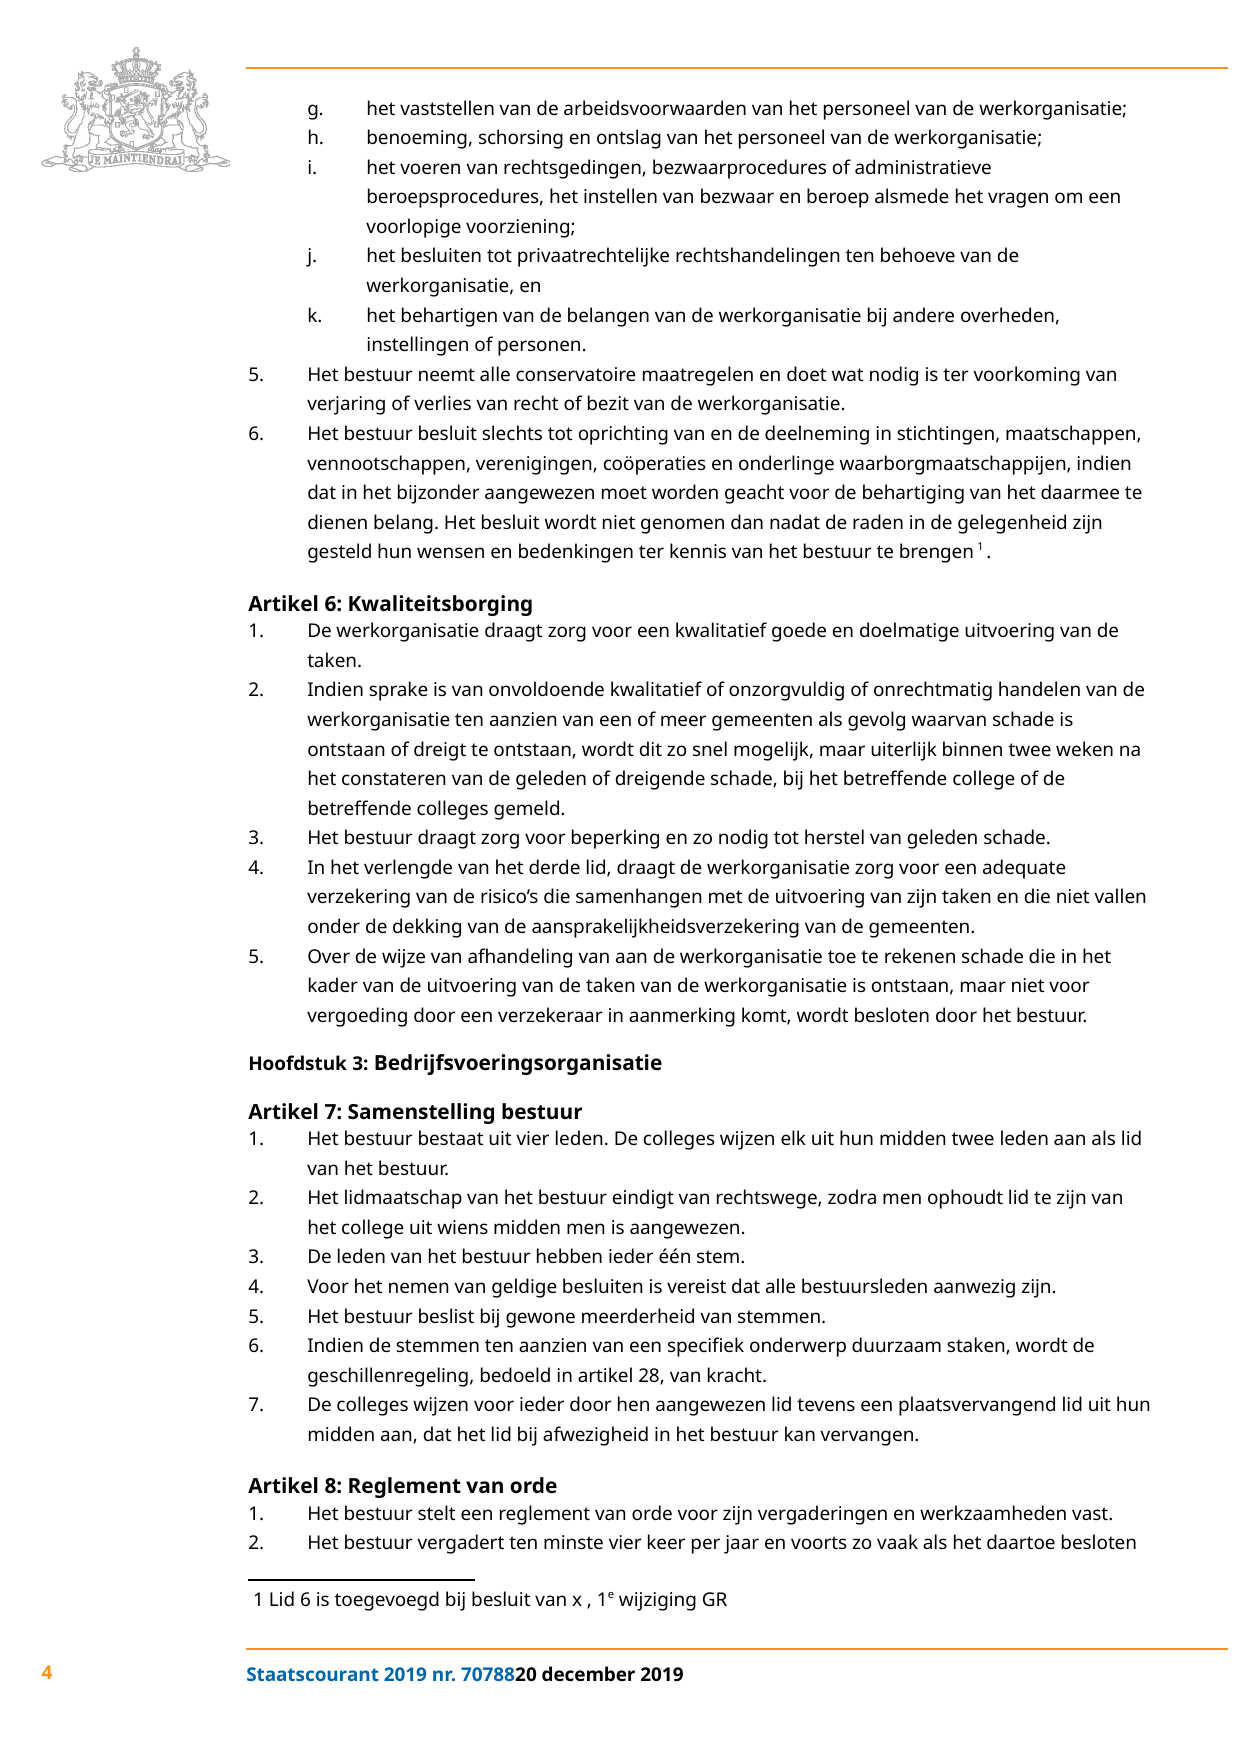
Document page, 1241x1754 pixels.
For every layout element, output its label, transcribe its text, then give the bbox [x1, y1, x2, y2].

list Het bestuur bestaat uit vier leden. De colleges wijzen elk uit hun midden twee leden aan als lid van het bestuur. [248, 1125, 1152, 1181]
text Hoofdstuk 3: Bedrijfsvoeringsorganisatie [248, 1048, 1152, 1076]
list De leden van het bestuur hebben ieder één stem. [248, 1244, 1152, 1269]
list Indien de stemmen ten aanzien van een specifiek onderwerp duurzaam staken, wordt de geschillenregeling, bedoeld in artikel 28, van kracht. [248, 1332, 1152, 1388]
text Artikel 6: Kwaliteitsborging [248, 589, 1152, 617]
list Het bestuur draagt zorg voor beperking en zo nodig tot herstel van geleden schade. [248, 824, 1152, 850]
list het behartigen van de belangen van de werkorganisatie bij andere overheden, instellingen of personen. [307, 302, 1152, 357]
list benoeming, schorsing en ontslag van het personeel van de werkorganisatie; [307, 124, 1152, 150]
list In het verlengde van het derde lid, draagt de werkorganisatie zorg voor een adequate verzekering van de risico’s die samenhangen met de uitvoering van zijn taken en die niet vallen onder de dekking van de aansprakelijkheidsverzekering van de gemeenten. [248, 854, 1152, 939]
list De colleges wijzen voor ieder door hen aangewezen lid tevens een plaatsvervangend lid uit hun midden aan, dat het lid bij afwezigheid in het bestuur kan vervangen. [248, 1392, 1152, 1447]
text Artikel 8: Reglement van orde [248, 1472, 1152, 1500]
list Het bestuur stelt een reglement van orde voor zijn vergaderingen en werkzaamheden vast. [248, 1500, 1152, 1526]
list Het bestuur vergadert ten minste vier keer per jaar en voorts zo vaak als het daartoe besloten [248, 1529, 1152, 1555]
list Het bestuur neemt alle conservatoire maatregelen en doet wat nodig is ter voorkoming van verjaring of verlies van recht of bezit van de werkorganisatie. [248, 361, 1152, 416]
text Artikel 7: Samenstelling bestuur [248, 1097, 1152, 1125]
list Indien sprake is van onvoldoende kwalitatief of onzorgvuldig of onrechtmatig handelen van de werkorganisatie ten aanzien van een of meer gemeenten als gevolg waarvan schade is ontstaan of dreigt te ontstaan, wordt dit zo snel mogelijk, maar uiterlijk binnen twee weken na het constateren van de geleden of dreigende schade, bij het betreffende college of de betreffende colleges gemeld. [248, 677, 1152, 821]
list Het lidmaatschap van het bestuur eindigt van rechtswege, zodra men ophoudt lid te zijn van het college uit wiens midden men is aangewezen. [248, 1184, 1152, 1240]
list Het bestuur beslist bij gewone meerderheid van stemmen. [248, 1303, 1152, 1328]
picture [41, 47, 231, 172]
list Het bestuur besluit slechts tot oprichting van en de deelneming in stichtingen, maatschappen, vennootschappen, verenigingen, coöperaties en onderlinge waarborgmaatschappijen, indien dat in het bijzonder aangewezen moet worden geacht voor de behartiging van het daarmee te dienen belang. Het besluit wordt niet genomen dan nadat de raden in de gelegenheid zijn gesteld hun wensen en bedenkingen ter kennis van het bestuur te brengen. [248, 420, 1152, 564]
list Voor het nemen van geldige besluiten is vereist dat alle bestuursleden aanwezig zijn. [248, 1273, 1152, 1299]
list het besluiten tot privaatrechtelijke rechtshandelingen ten behoeve van de werkorganisatie, en [307, 243, 1152, 298]
list het voeren van rechtsgedingen, bezwaarprocedures of administratieve beroepsprocedures, het instellen van bezwaar en beroep alsmede het vragen om een voorlopige voorziening; [307, 154, 1152, 239]
list Over de wijze van afhandeling van aan de werkorganisatie toe te rekenen schade die in het kader van de uitvoering van de taken van de werkorganisatie is ontstaan, maar niet voor vergoeding door een verzekeraar in aanmerking komt, wordt besloten door het bestuur. [248, 943, 1152, 1028]
list het vaststellen van de arbeidsvoorwaarden van het personeel van de werkorganisatie; [307, 95, 1152, 121]
list Lid 6 is toegevoegd bij besluit van x , 1e wijziging GR [248, 1586, 1152, 1612]
list De werkorganisatie draagt zorg voor een kwalitatief goede en doelmatige uitvoering van de taken. [248, 617, 1152, 673]
